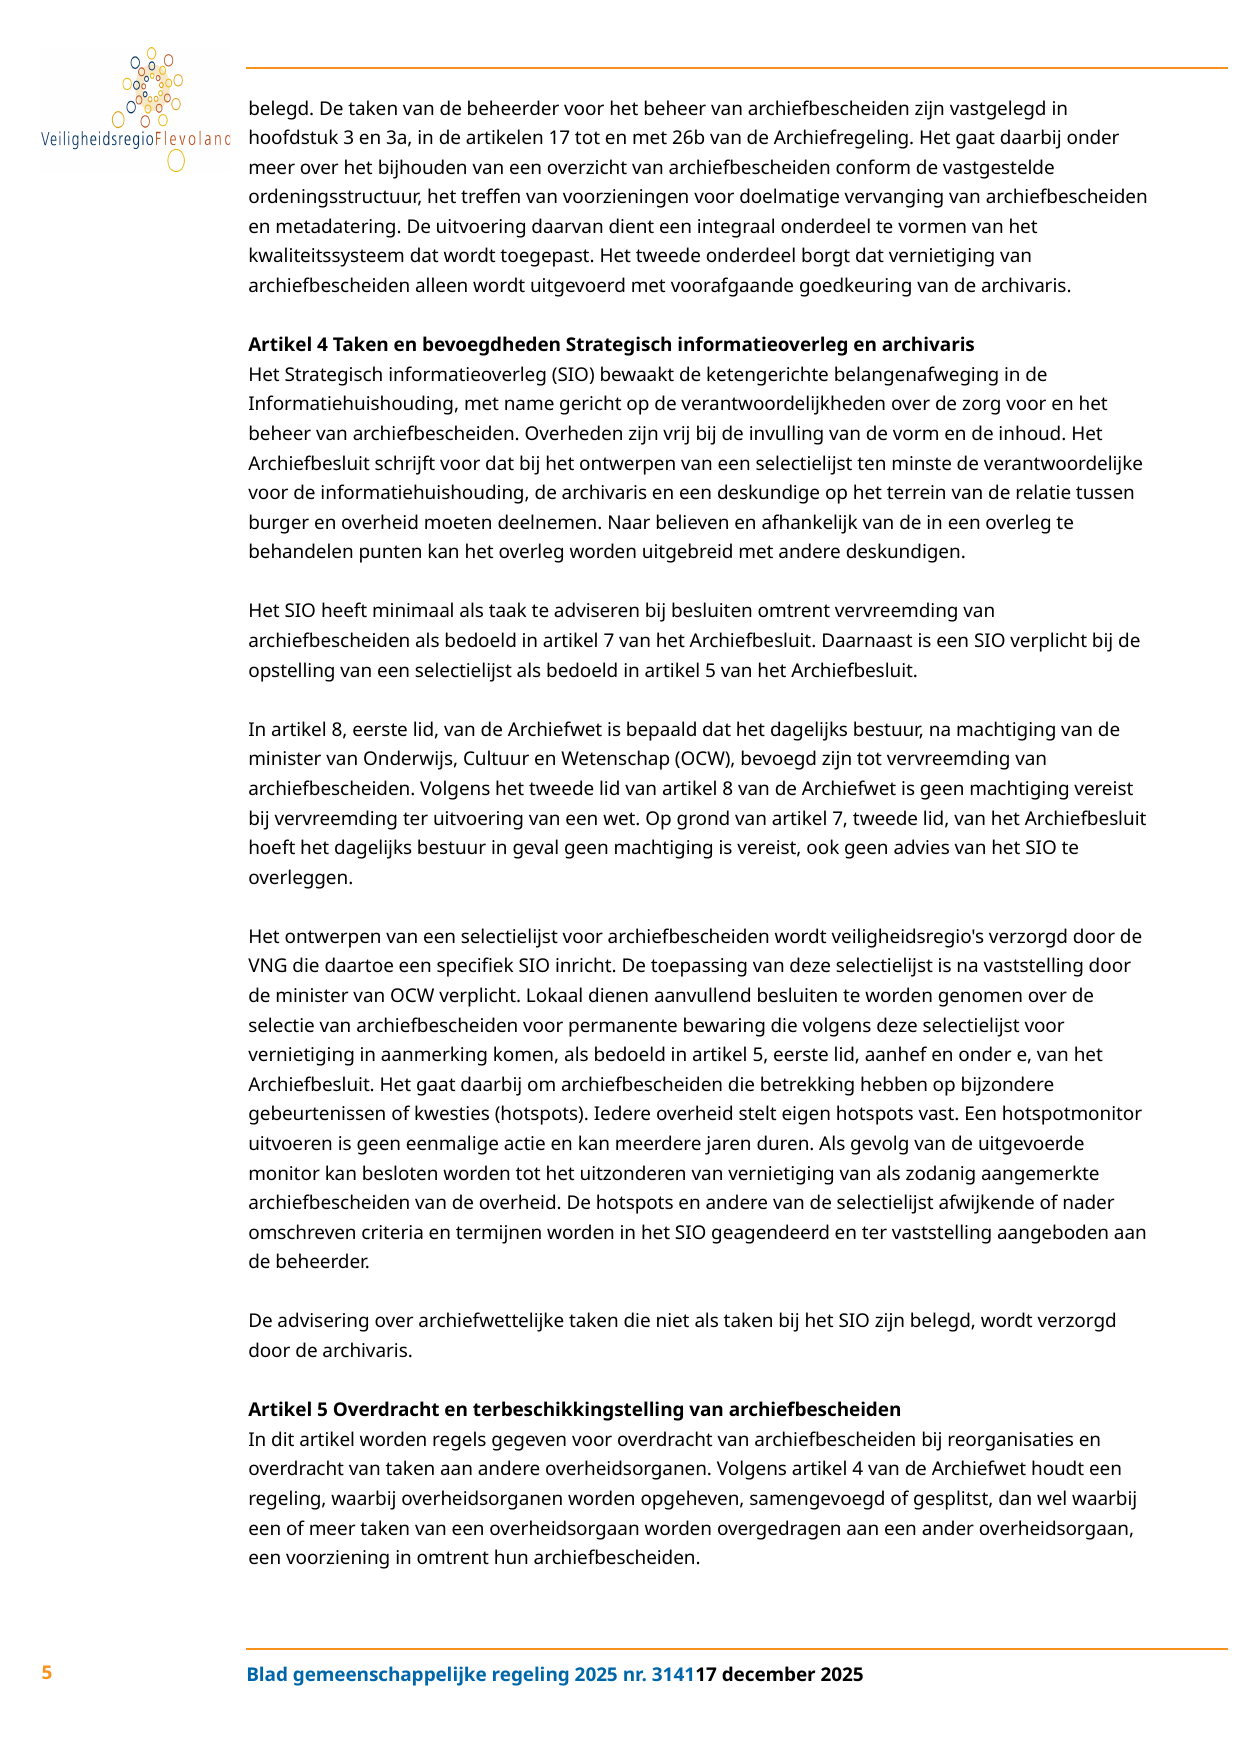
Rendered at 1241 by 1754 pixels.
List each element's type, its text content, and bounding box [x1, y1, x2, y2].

picture [41, 47, 231, 172]
text Het Strategisch informatieoverleg (SIO) bewaakt de ketengerichte belangenafweging in de Informatiehuishouding, met name gericht op de verantwoordelijkheden over de zorg voor en het beheer van archiefbescheiden. Overheden zijn vrij bij de invulling van de vorm en de inhoud. Het Archiefbesluit schrijft voor dat bij het ontwerpen van een selectielijst ten minste de verantwoordelijke voor de informatiehuishouding, de archivaris en een deskundige op het terrein van de relatie tussen burger en overheid moeten deelnemen. Naar believen en afhankelijk van de in een overleg te behandelen punten kan het overleg worden uitgebreid met andere deskundigen. [248, 361, 1152, 564]
text Het SIO heeft minimaal als taak te adviseren bij besluiten omtrent vervreemding van archiefbescheiden als bedoeld in artikel 7 van het Archiefbesluit. Daarnaast is een SIO verplicht bij de opstelling van een selectielijst als bedoeld in artikel 5 van het Archiefbesluit. [248, 598, 1152, 683]
text In artikel 8, eerste lid, van de Archiefwet is bepaald dat het dagelijks bestuur, na machtiging van de minister van Onderwijs, Cultuur en Wetenschap (OCW), bevoegd zijn tot vervreemding van archiefbescheiden. Volgens het tweede lid van artikel 8 van de Archiefwet is geen machtiging vereist bij vervreemding ter uitvoering van een wet. Op grond van artikel 7, tweede lid, van het Archiefbesluit hoeft het dagelijks bestuur in geval geen machtiging is vereist, ook geen advies van het SIO te overleggen. [248, 716, 1152, 890]
text Artikel 4 Taken en bevoegdheden Strategisch informatieoverleg en archivaris [248, 331, 1152, 357]
text Het ontwerpen van een selectielijst voor archiefbescheiden wordt veiligheidsregio's verzorgd door de VNG die daartoe een specifiek SIO inricht. De toepassing van deze selectielijst is na vaststelling door de minister van OCW verplicht. Lokaal dienen aanvullend besluiten te worden genomen over de selectie van archiefbescheiden voor permanente bewaring die volgens deze selectielijst voor vernietiging in aanmerking komen, als bedoeld in artikel 5, eerste lid, aanhef en onder e, van het Archiefbesluit. Het gaat daarbij om archiefbescheiden die betrekking hebben op bijzondere gebeurtenissen of kwesties (hotspots). Iedere overheid stelt eigen hotspots vast. Een hotspotmonitor uitvoeren is geen eenmalige actie en kan meerdere jaren duren. Als gevolg van de uitgevoerde monitor kan besloten worden tot het uitzonderen van vernietiging van als zodanig aangemerkte archiefbescheiden van de overheid. De hotspots en andere van de selectielijst afwijkende of nader omschreven criteria en termijnen worden in het SIO geagendeerd en ter vaststelling aangeboden aan de beheerder. [248, 923, 1152, 1274]
text belegd. De taken van de beheerder voor het beheer van archiefbescheiden zijn vastgelegd in hoofdstuk 3 en 3a, in de artikelen 17 tot en met 26b van de Archiefregeling. Het gaat daarbij onder meer over het bijhouden van een overzicht van archiefbescheiden conform de vastgestelde ordeningsstructuur, het treffen van voorzieningen voor doelmatige vervanging van archiefbescheiden en metadatering. De uitvoering daarvan dient een integraal onderdeel te vormen van het kwaliteitssysteem dat wordt toegepast. Het tweede onderdeel borgt dat vernietiging van archiefbescheiden alleen wordt uitgevoerd met voorafgaande goedkeuring van de archivaris. [248, 95, 1152, 298]
text De advisering over archiefwettelijke taken die niet als taken bij het SIO zijn belegd, wordt verzorgd door de archivaris. [248, 1308, 1152, 1363]
text In dit artikel worden regels gegeven voor overdracht van archiefbescheiden bij reorganisaties en overdracht van taken aan andere overheidsorganen. Volgens artikel 4 van de Archiefwet houdt een regeling, waarbij overheidsorganen worden opgeheven, samengevoegd of gesplitst, dan wel waarbij een of meer taken van een overheidsorgaan worden overgedragen aan een ander overheidsorgaan, een voorziening in omtrent hun archiefbescheiden. [248, 1426, 1152, 1570]
text Artikel 5 Overdracht en terbeschikkingstelling van archiefbescheiden [248, 1396, 1152, 1422]
